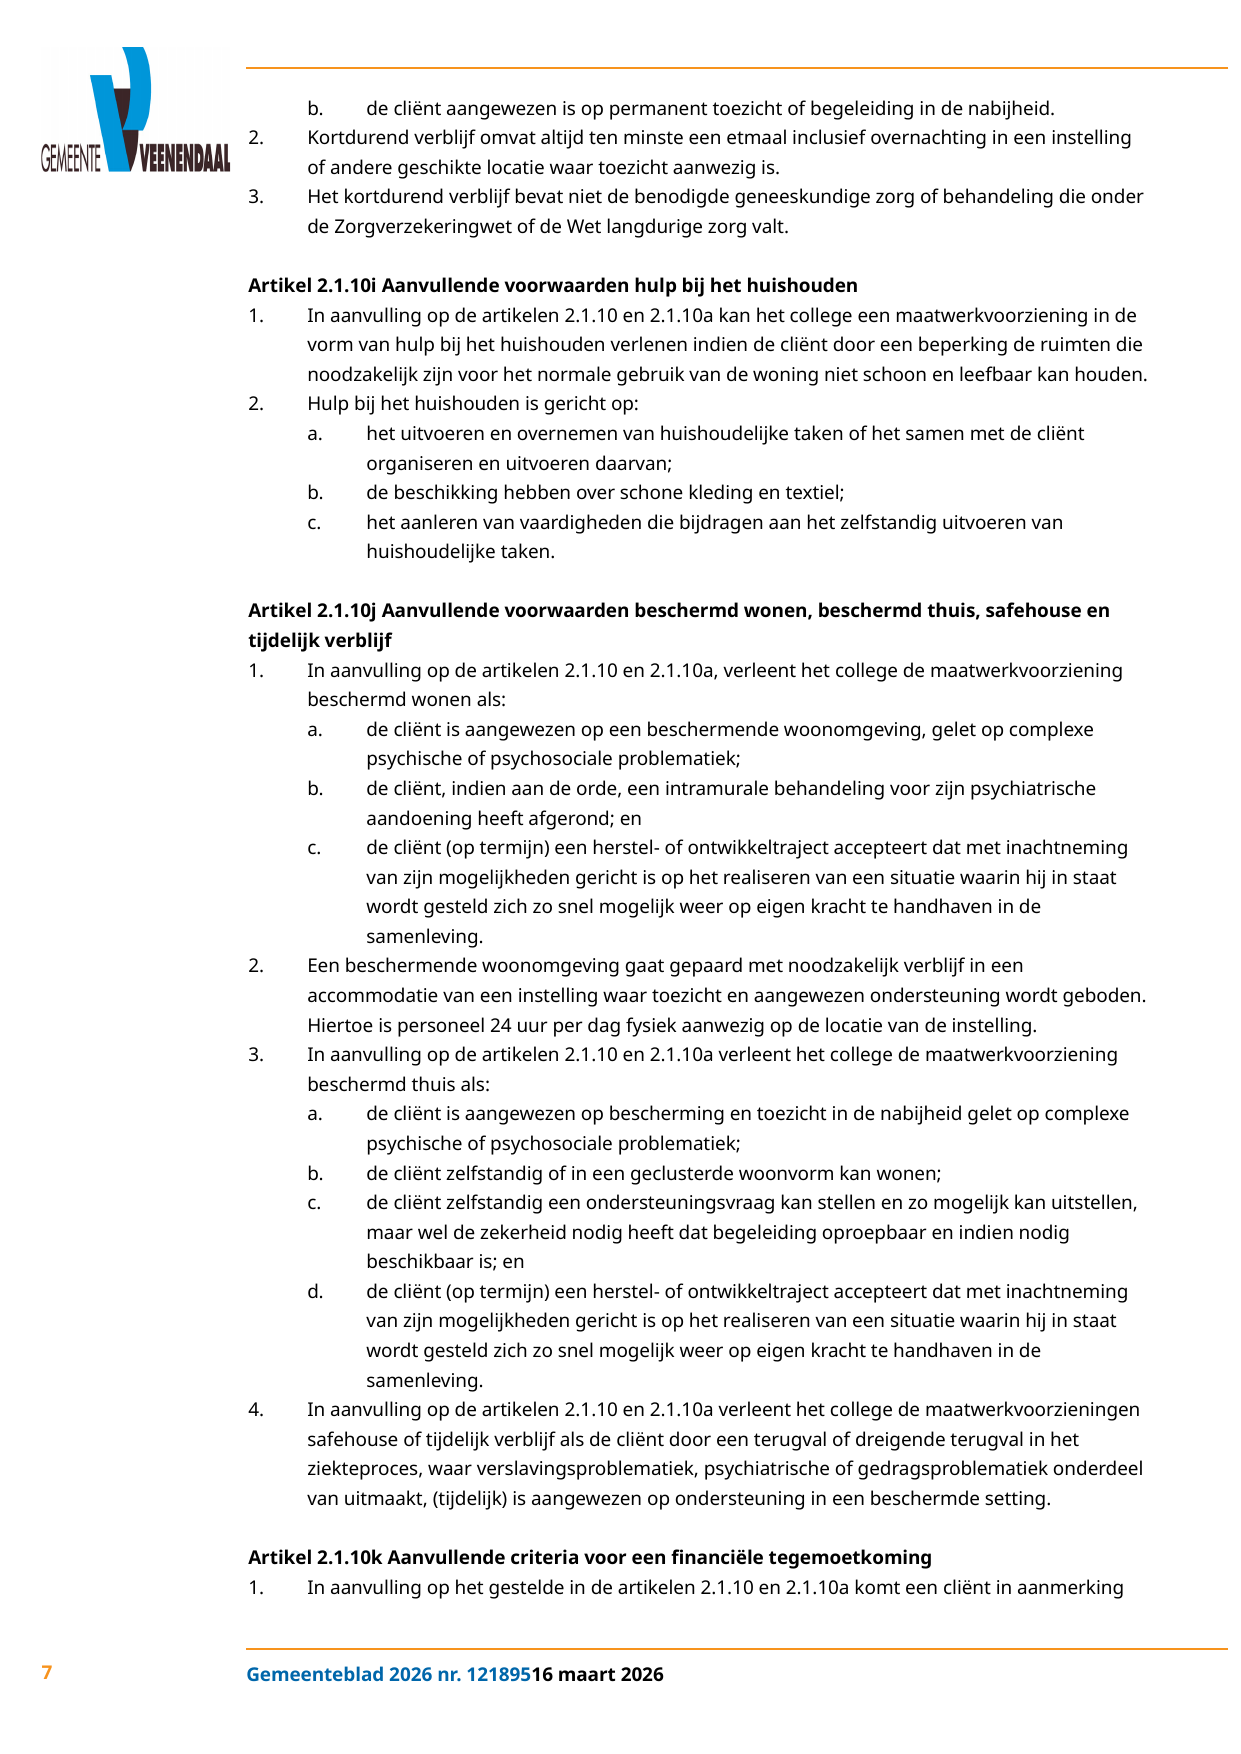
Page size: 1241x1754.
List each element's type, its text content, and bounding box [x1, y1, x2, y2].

list Hulp bij het huishouden is gericht op: [248, 391, 1152, 416]
list Het kortdurend verblijf bevat niet de benodigde geneeskundige zorg of behandeling die onder de Zorgverzekeringwet of de Wet langdurige zorg valt. [248, 183, 1152, 239]
list In aanvulling op het gestelde in de artikelen 2.1.10 en 2.1.10a komt een cliënt in aanmerking [248, 1574, 1152, 1600]
text Artikel 2.1.10i Aanvullende voorwaarden hulp bij het huishouden [248, 272, 1152, 298]
list In aanvulling op de artikelen 2.1.10 en 2.1.10a verleent het college de maatwerkvoorziening beschermd thuis als: [248, 1041, 1152, 1097]
text Artikel 2.1.10j Aanvullende voorwaarden beschermd wonen, beschermd thuis, safehouse en tijdelijk verblijf [248, 598, 1152, 653]
picture [123, 47, 231, 172]
list het aanleren van vaardigheden die bijdragen aan het zelfstandig uitvoeren van huishoudelijke taken. [307, 509, 1152, 564]
list de beschikking hebben over schone kleding en textiel; [307, 479, 1152, 505]
list de cliënt, indien aan de orde, een intramurale behandeling voor zijn psychiatrische aandoening heeft afgerond; en [307, 775, 1152, 831]
list de cliënt is aangewezen op een beschermende woonomgeving, gelet op complexe psychische of psychosociale problematiek; [307, 716, 1152, 771]
list In aanvulling op de artikelen 2.1.10 en 2.1.10a kan het college een maatwerkvoorziening in de vorm van hulp bij het huishouden verlenen indien de cliënt door een beperking de ruimten die noodzakelijk zijn voor het normale gebruik van de woning niet schoon en leefbaar kan houden. [248, 302, 1152, 387]
list de cliënt is aangewezen op bescherming en toezicht in de nabijheid gelet op complexe psychische of psychosociale problematiek; [307, 1101, 1152, 1156]
list het uitvoeren en overnemen van huishoudelijke taken of het samen met de cliënt organiseren en uitvoeren daarvan; [307, 420, 1152, 476]
text Artikel 2.1.10k Aanvullende criteria voor een financiële tegemoetkoming [248, 1544, 1152, 1570]
list Een beschermende woonomgeving gaat gepaard met noodzakelijk verblijf in een accommodatie van een instelling waar toezicht en aangewezen ondersteuning wordt geboden. Hiertoe is personeel 24 uur per dag fysiek aanwezig op de locatie van de instelling. [248, 953, 1152, 1038]
list In aanvulling op de artikelen 2.1.10 en 2.1.10a verleent het college de maatwerkvoorzieningen safehouse of tijdelijk verblijf als de cliënt door een terugval of dreigende terugval in het ziekteproces, waar verslavingsproblematiek, psychiatrische of gedragsproblematiek onderdeel van uitmaakt, (tijdelijk) is aangewezen op ondersteuning in een beschermde setting. [248, 1396, 1152, 1511]
list de cliënt zelfstandig een ondersteuningsvraag kan stellen en zo mogelijk kan uitstellen, maar wel de zekerheid nodig heeft dat begeleiding oproepbaar en indien nodig beschikbaar is; en [307, 1189, 1152, 1274]
picture [41, 47, 130, 172]
list de cliënt (op termijn) een herstel- of ontwikkeltraject accepteert dat met inachtneming van zijn mogelijkheden gericht is op het realiseren van een situatie waarin hij in staat wordt gesteld zich zo snel mogelijk weer op eigen kracht te handhaven in de samenleving. [307, 834, 1152, 949]
list de cliënt (op termijn) een herstel- of ontwikkeltraject accepteert dat met inachtneming van zijn mogelijkheden gericht is op het realiseren van een situatie waarin hij in staat wordt gesteld zich zo snel mogelijk weer op eigen kracht te handhaven in de samenleving. [307, 1278, 1152, 1393]
list In aanvulling op de artikelen 2.1.10 en 2.1.10a, verleent het college de maatwerkvoorziening beschermd wonen als: [248, 657, 1152, 712]
list de cliënt aangewezen is op permanent toezicht of begeleiding in de nabijheid. [307, 95, 1152, 121]
list de cliënt zelfstandig of in een geclusterde woonvorm kan wonen; [307, 1160, 1152, 1186]
list Kortdurend verblijf omvat altijd ten minste een etmaal inclusief overnachting in een instelling of andere geschikte locatie waar toezicht aanwezig is. [248, 124, 1152, 180]
